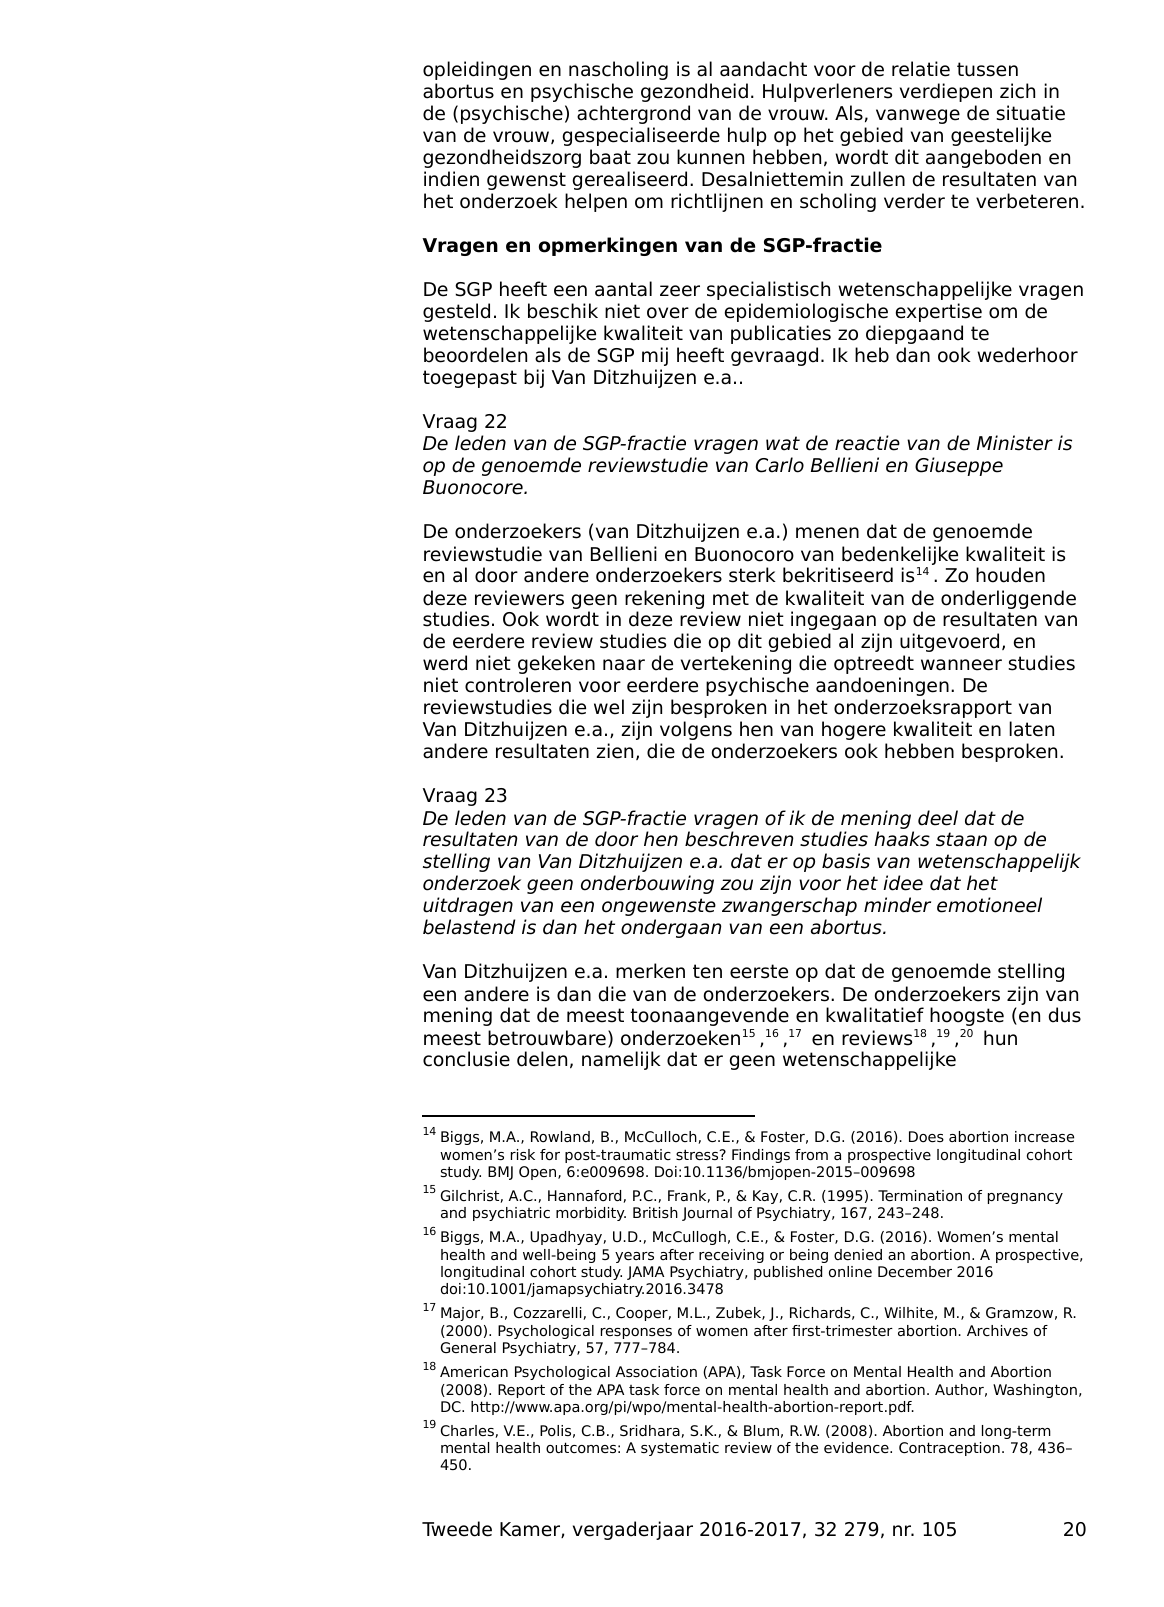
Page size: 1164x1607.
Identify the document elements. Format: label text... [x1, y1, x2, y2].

text Biggs, M.A., Rowland, B., McCulloch, C.E., & Foster, D.G. (2016). Does abortion increase women’s risk for post-traumatic stress? Findings from a prospective longitudinal cohort study. BMJ Open, 6:e009698. Doi:10.1136/bmjopen-2015–009698 [422, 1125, 1087, 1181]
text De SGP heeft een aantal zeer specialistisch wetenschappelijke vragen gesteld. Ik beschik niet over de epidemiologische expertise om de wetenschappelijke kwaliteit van publicaties zo diepgaand te beoordelen als de SGP mij heeft gevraagd. Ik heb dan ook wederhoor toegepast bij Van Ditzhuijzen e.a.. [422, 279, 1087, 389]
text Charles, V.E., Polis, C.B., Sridhara, S.K., & Blum, R.W. (2008). Abortion and long-term mental health outcomes: A systematic review of the evidence. Contraception. 78, 436–450. [422, 1418, 1087, 1474]
text Major, B., Cozzarelli, C., Cooper, M.L., Zubek, J., Richards, C., Wilhite, M., & Gramzow, R. (2000). Psychological responses of women after first-trimester abortion. Archives of General Psychiatry, 57, 777–784. [422, 1301, 1087, 1357]
text Biggs, M.A., Upadhyay, U.D., McCullogh, C.E., & Foster, D.G. (2016). Women’s mental health and well-being 5 years after receiving or being denied an abortion. A prospective, longitudinal cohort study. JAMA Psychiatry, published online December 2016 doi:10.1001/jamapsychiatry.2016.3478 [422, 1225, 1087, 1298]
text Gilchrist, A.C., Hannaford, P.C., Frank, P., & Kay, C.R. (1995). Termination of pregnancy and psychiatric morbidity. British Journal of Psychiatry, 167, 243–248. [422, 1183, 1087, 1222]
subtitle Vragen en opmerkingen van de SGP-fractie [422, 235, 1087, 257]
text De leden van de SGP-fractie vragen wat de reactie van de Minister is op de genoemde reviewstudie van Carlo Bellieni en Giuseppe Buonocore. [422, 433, 1087, 499]
text De onderzoekers (van Ditzhuijzen e.a.) menen dat de genoemde reviewstudie van Bellieni en Buonocoro van bedenkelijke kwaliteit is en al door andere onderzoekers sterk bekritiseerd is. Zo houden deze reviewers geen rekening met de kwaliteit van de onderliggende studies. Ook wordt in deze review niet ingegaan op de resultaten van de eerdere review studies die op dit gebied al zijn uitgevoerd, en werd niet gekeken naar de vertekening die optreedt wanneer studies niet controleren voor eerdere psychische aandoeningen. De reviewstudies die wel zijn besproken in het onderzoeksrapport van Van Ditzhuijzen e.a., zijn volgens hen van hogere kwaliteit en laten andere resultaten zien, die de onderzoekers ook hebben besproken. [422, 521, 1087, 763]
text Vraag 23 [422, 785, 1087, 807]
text De leden van de SGP-fractie vragen of ik de mening deel dat de resultaten van de door hen beschreven studies haaks staan op de stelling van Van Ditzhuijzen e.a. dat er op basis van wetenschappelijk onderzoek geen onderbouwing zou zijn voor het idee dat het uitdragen van een ongewenste zwangerschap minder emotioneel belastend is dan het ondergaan van een abortus. [422, 807, 1087, 939]
text Van Ditzhuijzen e.a. merken ten eerste op dat de genoemde stelling een andere is dan die van de onderzoekers. De onderzoekers zijn van mening dat de meest toonaangevende en kwalitatief hoogste (en dus meest betrouwbare) onderzoeken,, en reviews,, hun conclusie delen, namelijk dat er geen wetenschappelijke [422, 961, 1087, 1071]
text American Psychological Association (APA), Task Force on Mental Health and Abortion (2008). Report of the APA task force on mental health and abortion. Author, Washington, DC. http://www.apa.org/pi/wpo/mental-health-abortion-report.pdf. [422, 1360, 1087, 1416]
text Vraag 22 [422, 411, 1087, 433]
text opleidingen en nascholing is al aandacht voor de relatie tussen abortus en psychische gezondheid. Hulpverleners verdiepen zich in de (psychische) achtergrond van de vrouw. Als, vanwege de situatie van de vrouw, gespecialiseerde hulp op het gebied van geestelijke gezondheidszorg baat zou kunnen hebben, wordt dit aangeboden en indien gewenst gerealiseerd. Desalniettemin zullen de resultaten van het onderzoek helpen om richtlijnen en scholing verder te verbeteren. [422, 59, 1087, 213]
